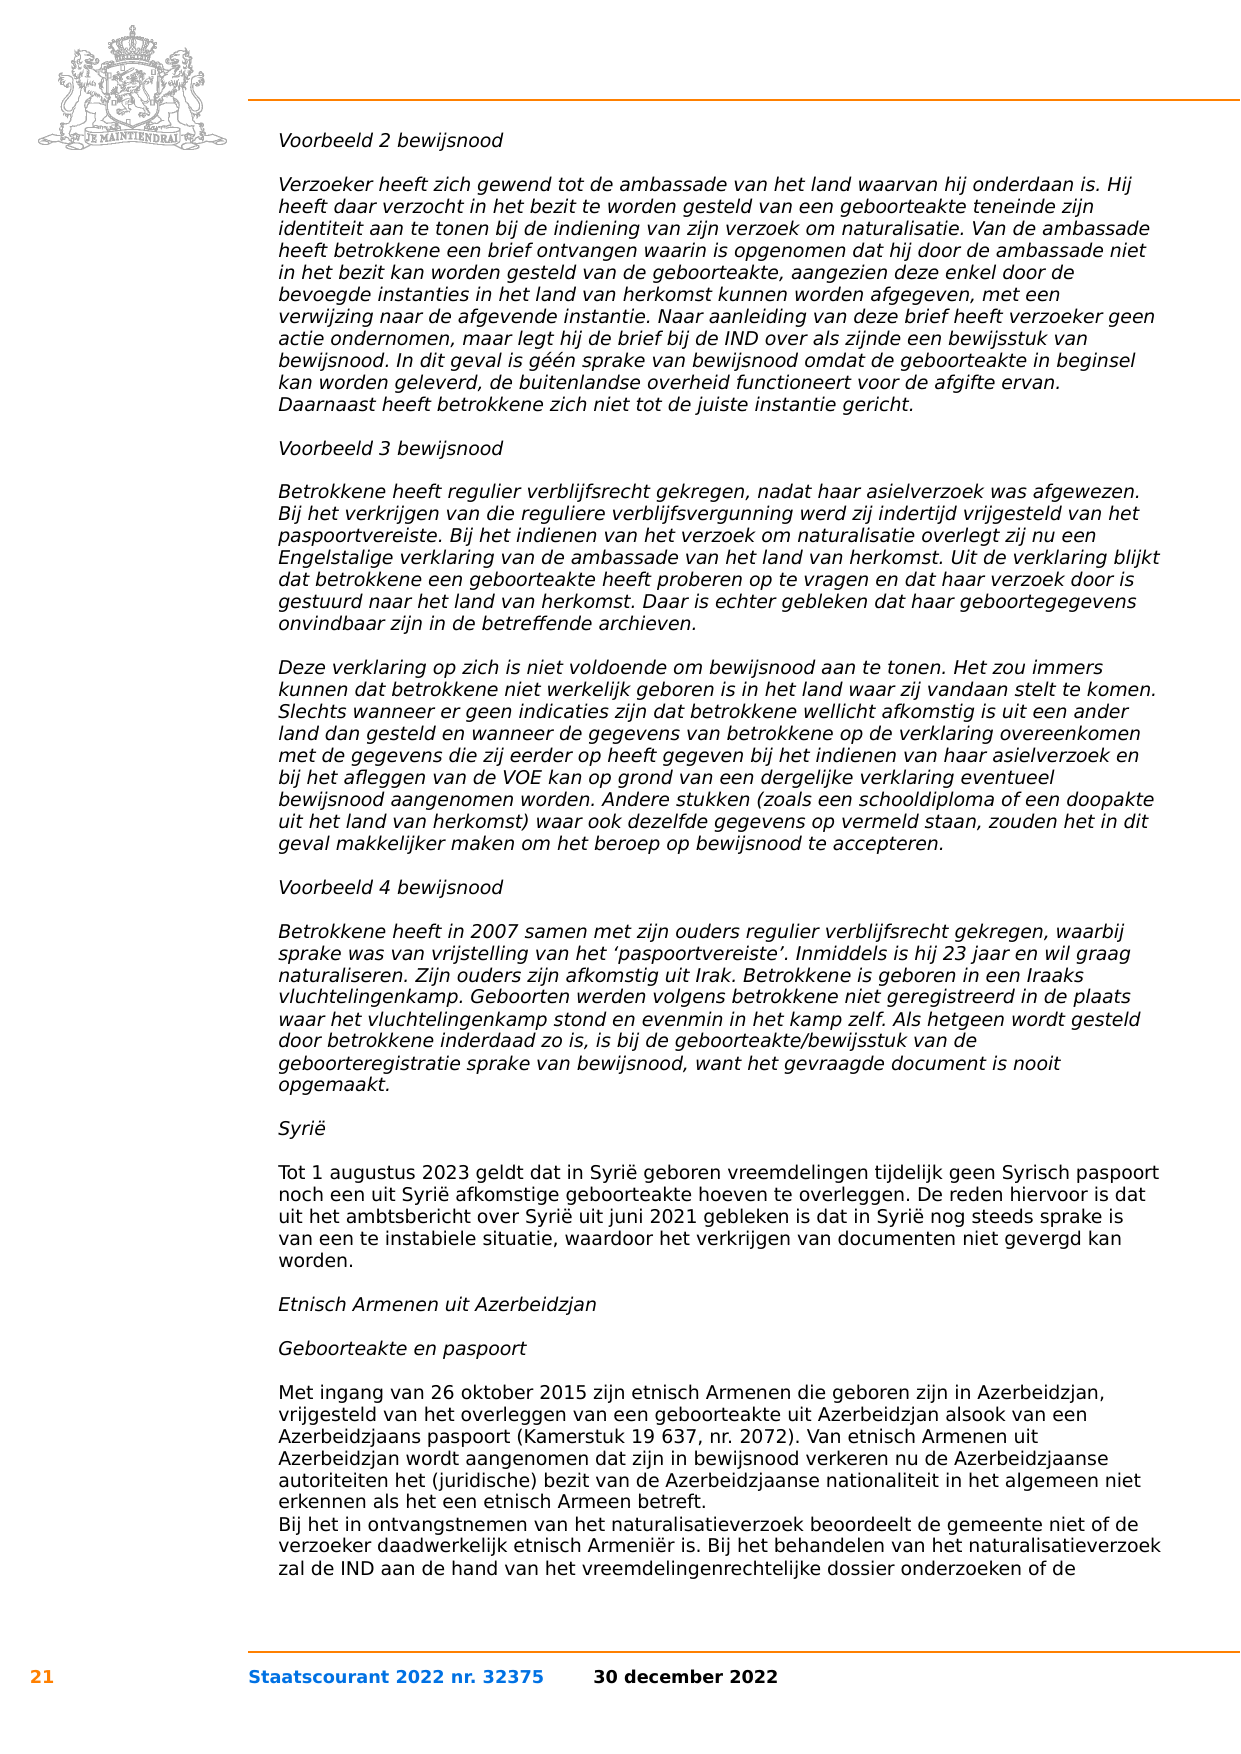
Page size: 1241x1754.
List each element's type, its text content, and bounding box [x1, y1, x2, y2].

subtitle Voorbeeld 3 bewijsnood [278, 437, 1163, 459]
subtitle Voorbeeld 2 bewijsnood [278, 130, 1163, 152]
subtitle Geboorteakte en paspoort [278, 1338, 1163, 1360]
picture [38, 25, 227, 150]
text Bij het in ontvangstnemen van het naturalisatieverzoek beoordeelt de gemeente niet of de verzoeker daadwerkelijk etnisch Armeniër is. Bij het behandelen van het naturalisatieverzoek zal de IND aan de hand van het vreemdelingenrechtelijke dossier onderzoeken of de [278, 1513, 1163, 1579]
text Betrokkene heeft in 2007 samen met zijn ouders regulier verblijfsrecht gekregen, waarbij sprake was van vrijstelling van het ‘paspoortvereiste’. Inmiddels is hij 23 jaar en wil graag naturaliseren. Zijn ouders zijn afkomstig uit Irak. Betrokkene is geboren in een Iraaks vluchtelingenkamp. Geboorten werden volgens betrokkene niet geregistreerd in de plaats waar het vluchtelingenkamp stond en evenmin in het kamp zelf. Als hetgeen wordt gesteld door betrokkene inderdaad zo is, is bij de geboorteakte/bewijsstuk van de geboorteregistratie sprake van bewijsnood, want het gevraagde document is nooit opgemaakt. [278, 921, 1163, 1096]
text Verzoeker heeft zich gewend tot de ambassade van het land waarvan hij onderdaan is. Hij heeft daar verzocht in het bezit te worden gesteld van een geboorteakte teneinde zijn identiteit aan te tonen bij de indiening van zijn verzoek om naturalisatie. Van de ambassade heeft betrokkene een brief ontvangen waarin is opgenomen dat hij door de ambassade niet in het bezit kan worden gesteld van de geboorteakte, aangezien deze enkel door de bevoegde instanties in het land van herkomst kunnen worden afgegeven, met een verwijzing naar de afgevende instantie. Naar aanleiding van deze brief heeft verzoeker geen actie ondernomen, maar legt hij de brief bij de IND over als zijnde een bewijsstuk van bewijsnood. In dit geval is géén sprake van bewijsnood omdat de geboorteakte in beginsel kan worden geleverd, de buitenlandse overheid functioneert voor de afgifte ervan. Daarnaast heeft betrokkene zich niet tot de juiste instantie gericht. [278, 174, 1163, 416]
text Betrokkene heeft regulier verblijfsrecht gekregen, nadat haar asielverzoek was afgewezen. Bij het verkrijgen van die reguliere verblijfsvergunning werd zij indertijd vrijgesteld van het paspoortvereiste. Bij het indienen van het verzoek om naturalisatie overlegt zij nu een Engelstalige verklaring van de ambassade van het land van herkomst. Uit de verklaring blijkt dat betrokkene een geboorteakte heeft proberen op te vragen en dat haar verzoek door is gestuurd naar het land van herkomst. Daar is echter gebleken dat haar geboortegegevens onvindbaar zijn in de betreffende archieven. [278, 481, 1163, 635]
text Deze verklaring op zich is niet voldoende om bewijsnood aan te tonen. Het zou immers kunnen dat betrokkene niet werkelijk geboren is in het land waar zij vandaan stelt te komen. Slechts wanneer er geen indicaties zijn dat betrokkene wellicht afkomstig is uit een ander land dan gesteld en wanneer de gegevens van betrokkene op de verklaring overeenkomen met de gegevens die zij eerder op heeft gegeven bij het indienen van haar asielverzoek en bij het afleggen van de VOE kan op grond van een dergelijke verklaring eventueel bewijsnood aangenomen worden. Andere stukken (zoals een schooldiploma of een doopakte uit het land van herkomst) waar ook dezelfde gegevens op vermeld staan, zouden het in dit geval makkelijker maken om het beroep op bewijsnood te accepteren. [278, 657, 1163, 855]
text Met ingang van 26 oktober 2015 zijn etnisch Armenen die geboren zijn in Azerbeidzjan, vrijgesteld van het overleggen van een geboorteakte uit Azerbeidzjan alsook van een Azerbeidzjaans paspoort (Kamerstuk 19 637, nr. 2072). Van etnisch Armenen uit Azerbeidzjan wordt aangenomen dat zijn in bewijsnood verkeren nu de Azerbeidzjaanse autoriteiten het (juridische) bezit van de Azerbeidzjaanse nationaliteit in het algemeen niet erkennen als het een etnisch Armeen betreft. [278, 1382, 1163, 1513]
subtitle Etnisch Armenen uit Azerbeidzjan [278, 1294, 1163, 1316]
subtitle Voorbeeld 4 bewijsnood [278, 877, 1163, 899]
text Tot 1 augustus 2023 geldt dat in Syrië geboren vreemdelingen tijdelijk geen Syrisch paspoort noch een uit Syrië afkomstige geboorteakte hoeven te overleggen. De reden hiervoor is dat uit het ambtsbericht over Syrië uit juni 2021 gebleken is dat in Syrië nog steeds sprake is van een te instabiele situatie, waardoor het verkrijgen van documenten niet gevergd kan worden. [278, 1162, 1163, 1272]
subtitle Syrië [278, 1118, 1163, 1140]
